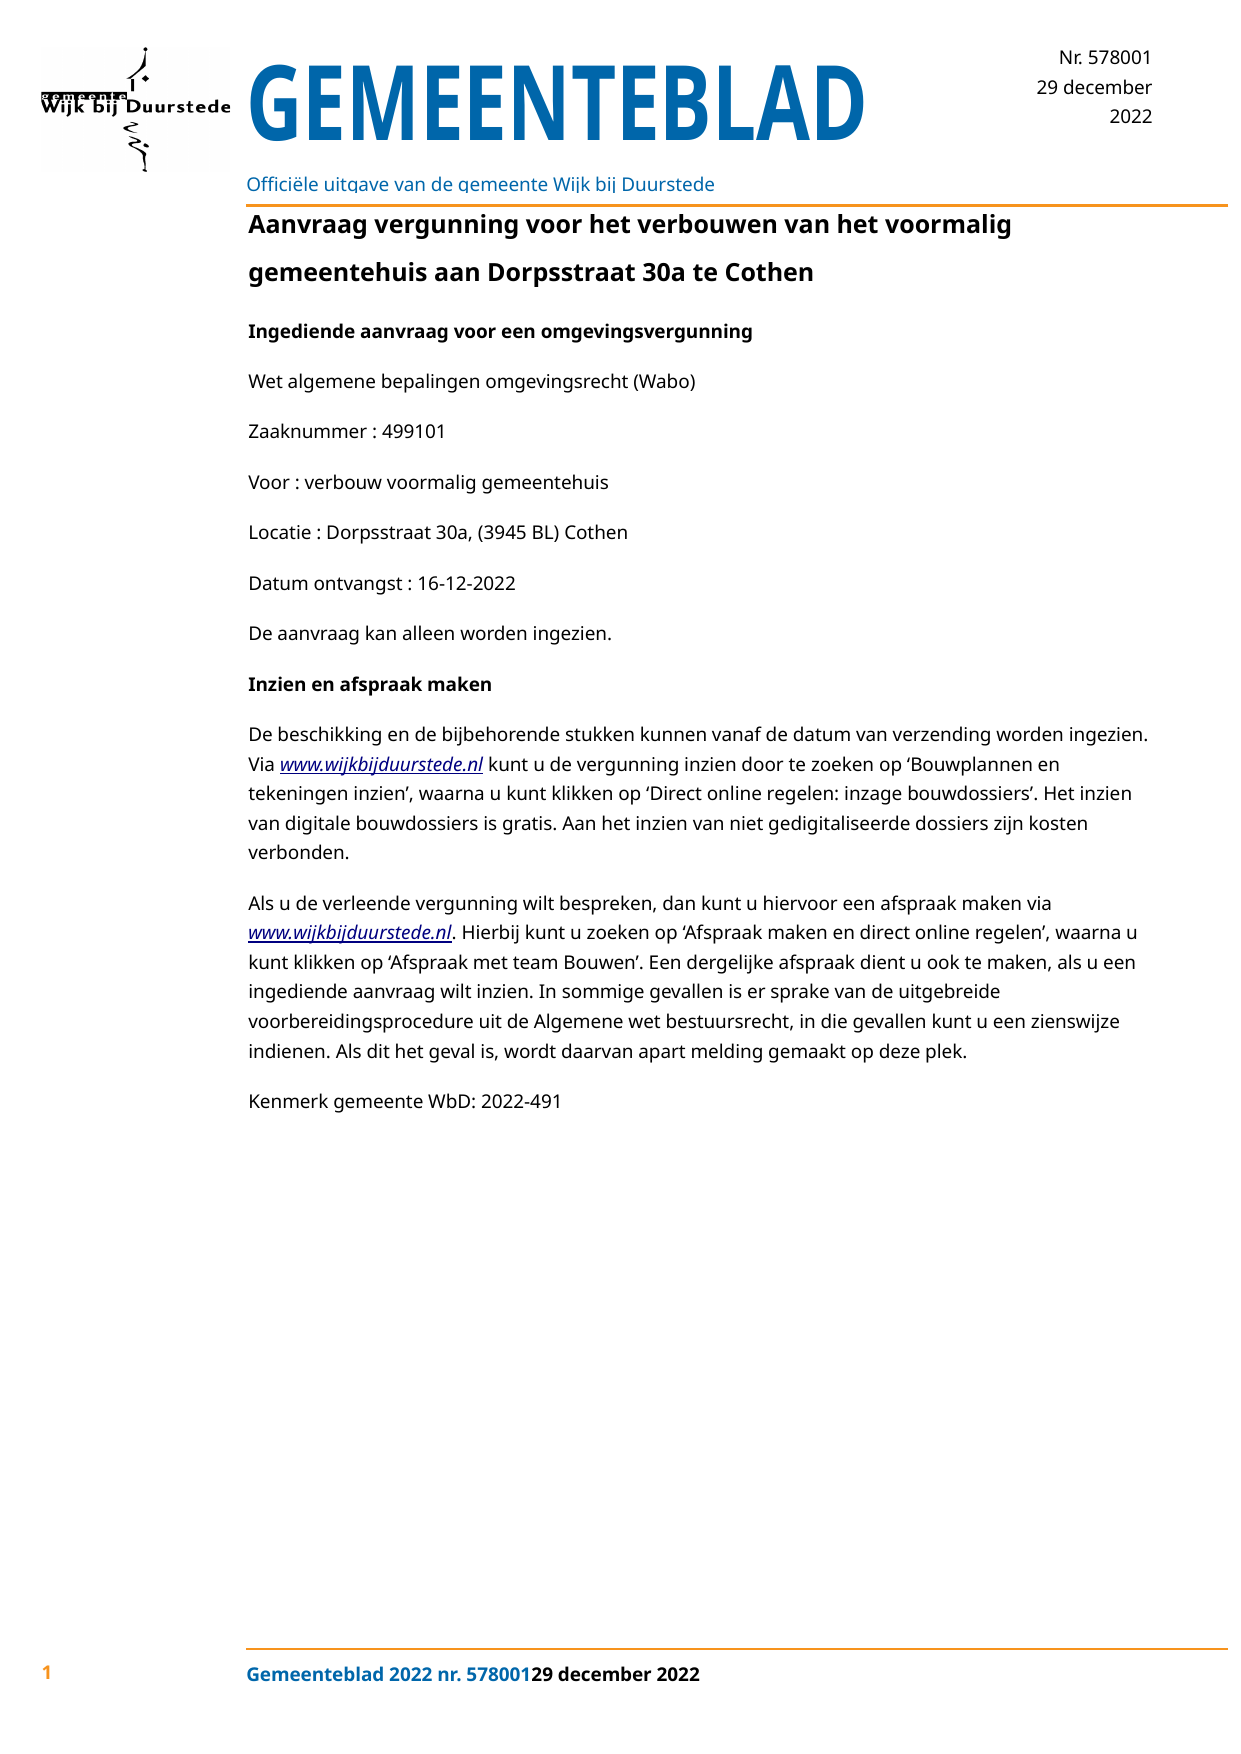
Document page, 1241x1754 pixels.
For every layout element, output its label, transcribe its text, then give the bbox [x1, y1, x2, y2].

text Zaaknummer : 499101 [248, 419, 1152, 444]
picture [41, 47, 231, 172]
text Inzien en afspraak maken [248, 671, 1152, 697]
text Kenmerk gemeente WbD: 2022-491 [248, 1088, 1152, 1114]
text Aanvraag vergunning voor het verbouwen van het voormalig gemeentehuis aan Dorpsstraat 30a te Cothen [248, 207, 1152, 288]
text Wet algemene bepalingen omgevingsrecht (Wabo) [248, 368, 1152, 394]
text Ingediende aanvraag voor een omgevingsvergunning [248, 318, 1152, 344]
text Locatie : Dorpsstraat 30a, (3945 BL) Cothen [248, 519, 1152, 545]
text De beschikking en de bijbehorende stukken kunnen vanaf de datum van verzending worden ingezien. Via www.wijkbijduurstede.nl kunt u de vergunning inzien door te zoeken op ‘Bouwplannen en tekeningen inzien’, waarna u kunt klikken op ‘Direct online regelen: inzage bouwdossiers’. Het inzien van digitale bouwdossiers is gratis. Aan het inzien van niet gedigitaliseerde dossiers zijn kosten verbonden. [248, 721, 1152, 865]
text Voor : verbouw voormalig gemeentehuis [248, 469, 1152, 495]
text Datum ontvangst : 16-12-2022 [248, 570, 1152, 596]
text Als u de verleende vergunning wilt bespreken, dan kunt u hiervoor een afspraak maken via www.wijkbijduurstede.nl. Hierbij kunt u zoeken op ‘Afspraak maken en direct online regelen’, waarna u kunt klikken op ‘Afspraak met team Bouwen’. Een dergelijke afspraak dient u ook te maken, als u een ingediende aanvraag wilt inzien. In sommige gevallen is er sprake van de uitgebreide voorbereidingsprocedure uit de Algemene wet bestuursrecht, in die gevallen kunt u een zienswijze indienen. Als dit het geval is, wordt daarvan apart melding gemaakt op deze plek. [248, 890, 1152, 1064]
text De aanvraag kan alleen worden ingezien. [248, 620, 1152, 646]
